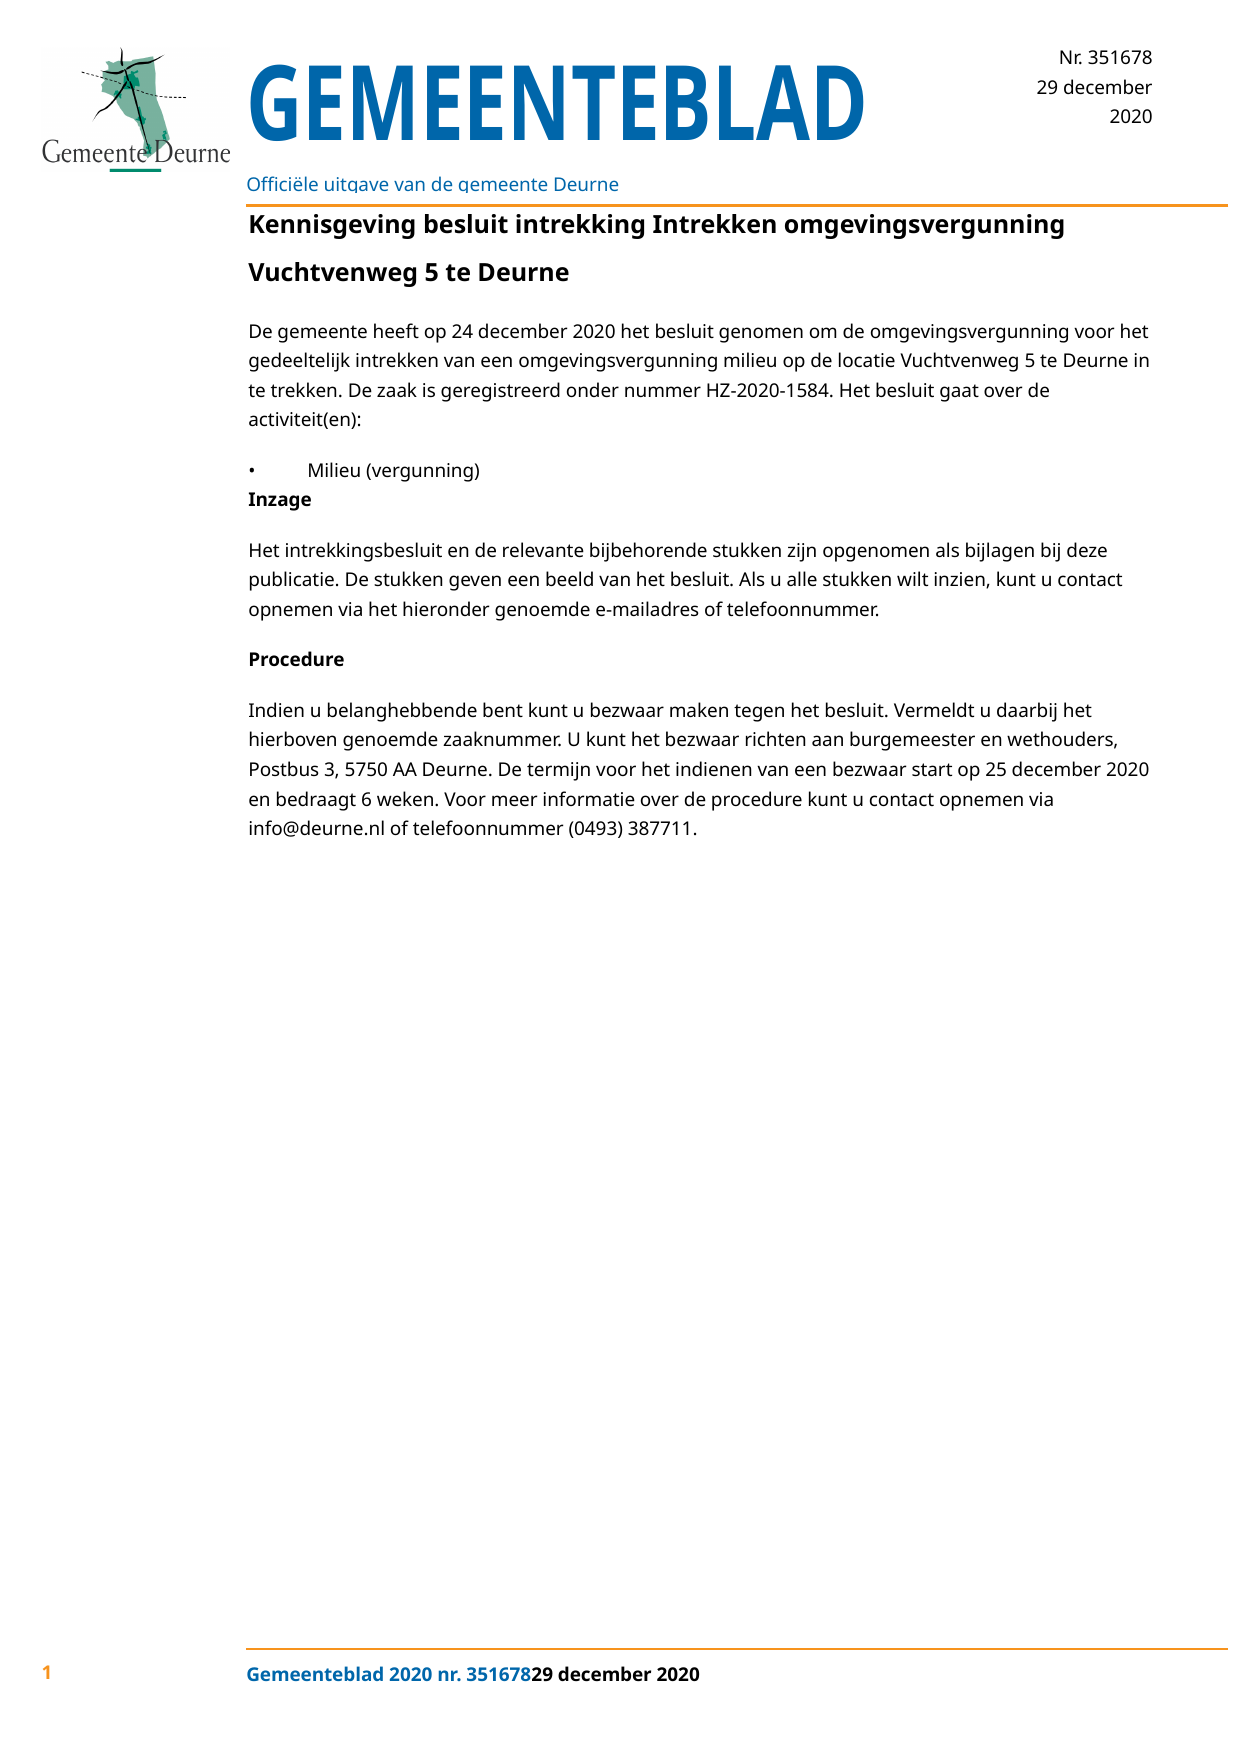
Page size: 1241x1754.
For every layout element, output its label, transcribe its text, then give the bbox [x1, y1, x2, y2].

text Kennisgeving besluit intrekking Intrekken omgevingsvergunning Vuchtvenweg 5 te Deurne [248, 207, 1152, 288]
picture [41, 47, 231, 172]
text Inzage [248, 487, 1152, 512]
text Procedure [248, 647, 1152, 672]
text Het intrekkingsbesluit en de relevante bijbehorende stukken zijn opgenomen als bijlagen bij deze publicatie. De stukken geven een beeld van het besluit. Als u alle stukken wilt inzien, kunt u contact opnemen via het hieronder genoemde e-mailadres of telefoonnummer. [248, 537, 1152, 622]
text De gemeente heeft op 24 december 2020 het besluit genomen om de omgevingsvergunning voor het gedeeltelijk intrekken van een omgevingsvergunning milieu op de locatie Vuchtvenweg 5 te Deurne in te trekken. De zaak is geregistreerd onder nummer HZ-2020-1584. Het besluit gaat over de activiteit(en): [248, 318, 1152, 432]
list Milieu (vergunning) [248, 457, 1152, 483]
text Indien u belanghebbende bent kunt u bezwaar maken tegen het besluit. Vermeldt u daarbij het hierboven genoemde zaaknummer. U kunt het bezwaar richten aan burgemeester en wethouders, Postbus 3, 5750 AA Deurne. De termijn voor het indienen van een bezwaar start op 25 december 2020 en bedraagt 6 weken. Voor meer informatie over de procedure kunt u contact opnemen via info@deurne.nl of telefoonnummer (0493) 387711. [248, 697, 1152, 841]
